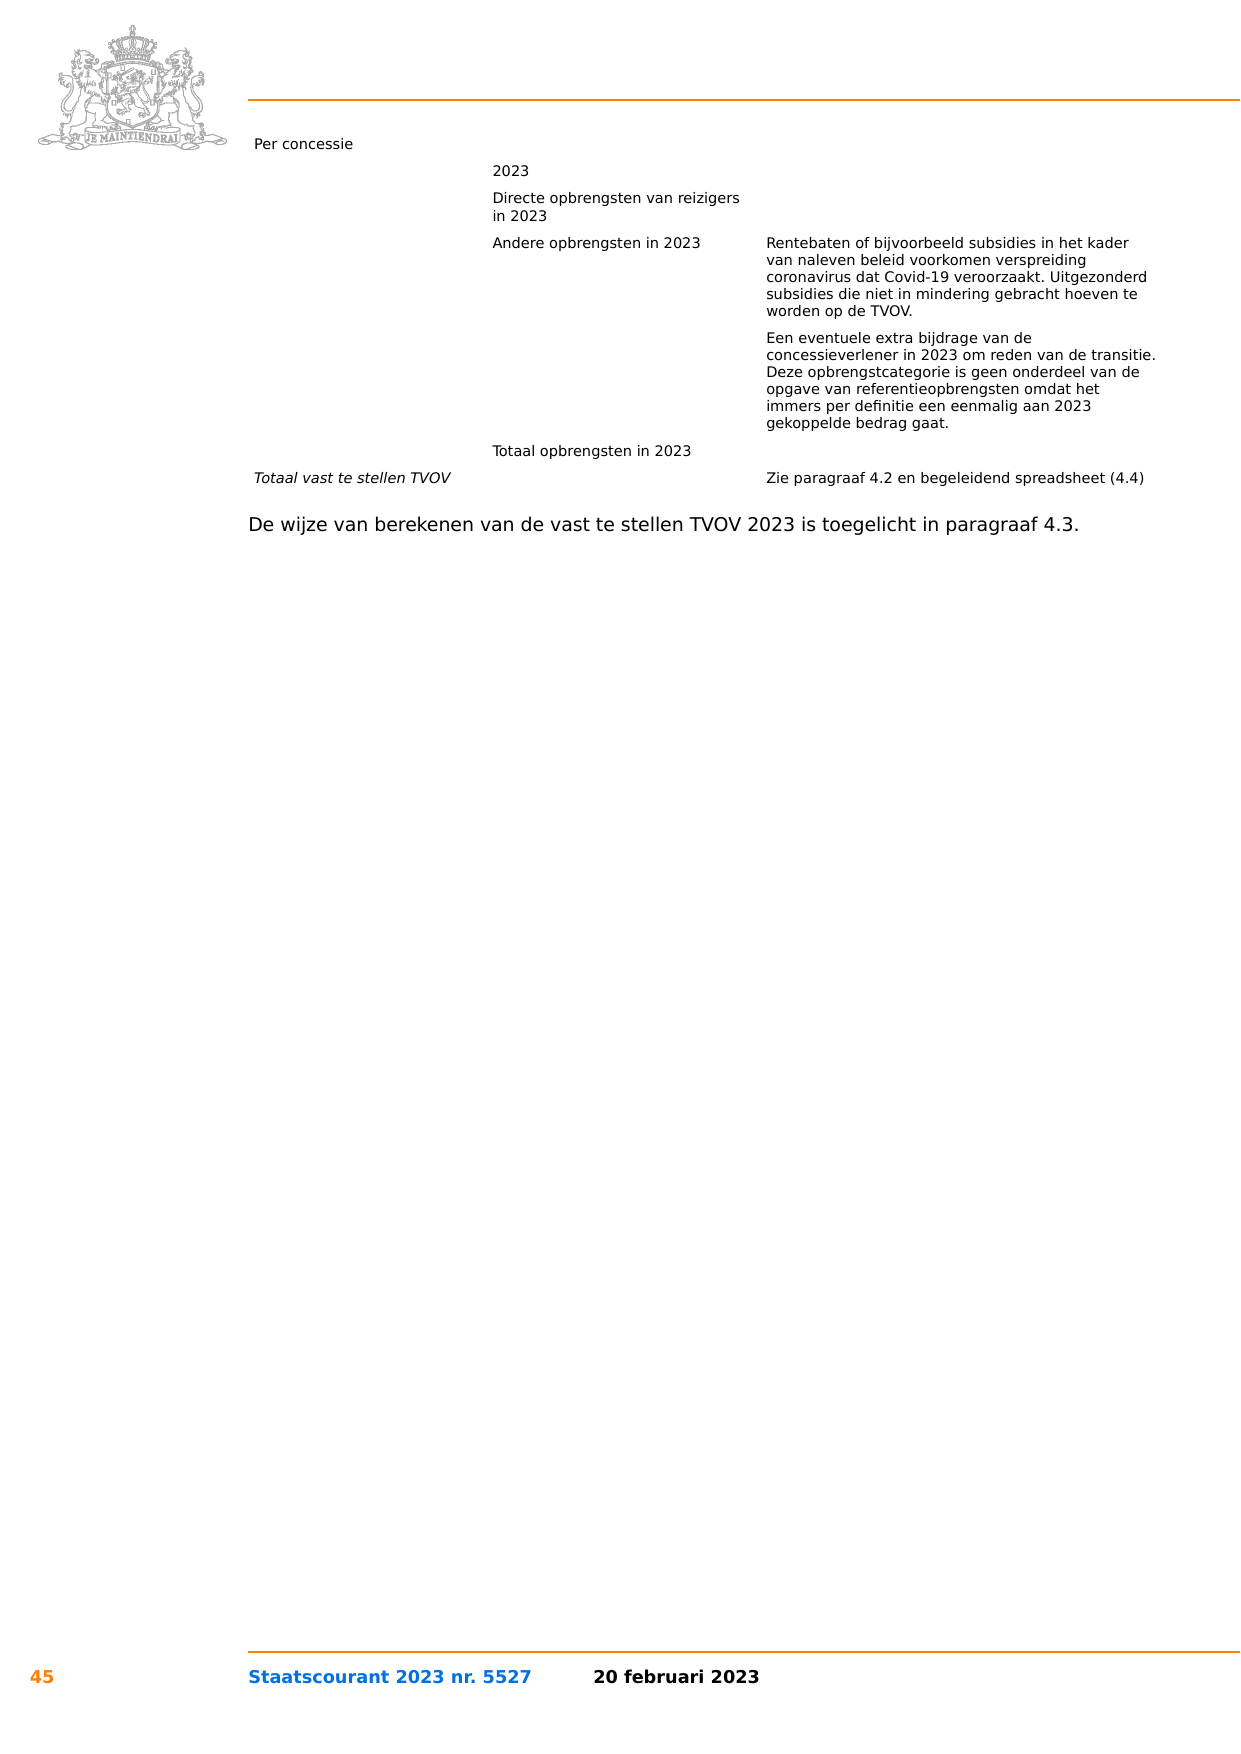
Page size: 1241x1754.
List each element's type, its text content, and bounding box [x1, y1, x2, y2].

table_cell Totaal opbrengsten in 2023 [487, 438, 760, 464]
table_header Per concessie [249, 131, 486, 157]
table_cell Rentebaten of bijvoorbeeld subsidies in het kader van naleven beleid voorkomen verspreiding coronavirus dat Covid-19 veroorzaakt. Uitgezonderd subsidies die niet in mindering gebracht hoeven te worden op de TVOV. [761, 230, 1163, 324]
table_header [761, 131, 1163, 157]
table_cell Een eventuele extra bijdrage van de concessieverlener in 2023 om reden van de transitie. Deze opbrengstcategorie is geen onderdeel van de opgave van referentieopbrengsten omdat het immers per definitie een eenmalig aan 2023 gekoppelde bedrag gaat. [761, 325, 1163, 437]
table_cell [249, 230, 486, 324]
picture [38, 25, 227, 150]
table_cell [249, 325, 486, 437]
table_cell [249, 438, 486, 464]
table_cell [487, 325, 760, 437]
table_cell [249, 158, 486, 185]
table_cell Directe opbrengsten van reizigers in 2023 [487, 186, 760, 229]
table_cell [487, 465, 760, 491]
table_cell Totaal vast te stellen TVOV [249, 465, 486, 491]
table_cell [761, 158, 1163, 185]
table_cell Zie paragraaf 4.2 en begeleidend spreadsheet (4.4) [761, 465, 1163, 491]
table_cell [761, 186, 1163, 229]
table_cell 2023 [487, 158, 760, 185]
table_cell Andere opbrengsten in 2023 [487, 230, 760, 324]
table_header [487, 131, 760, 157]
table_cell [761, 438, 1163, 464]
text De wijze van berekenen van de vast te stellen TVOV 2023 is toegelicht in paragraaf 4.3. [248, 514, 1163, 536]
table_cell [249, 186, 486, 229]
